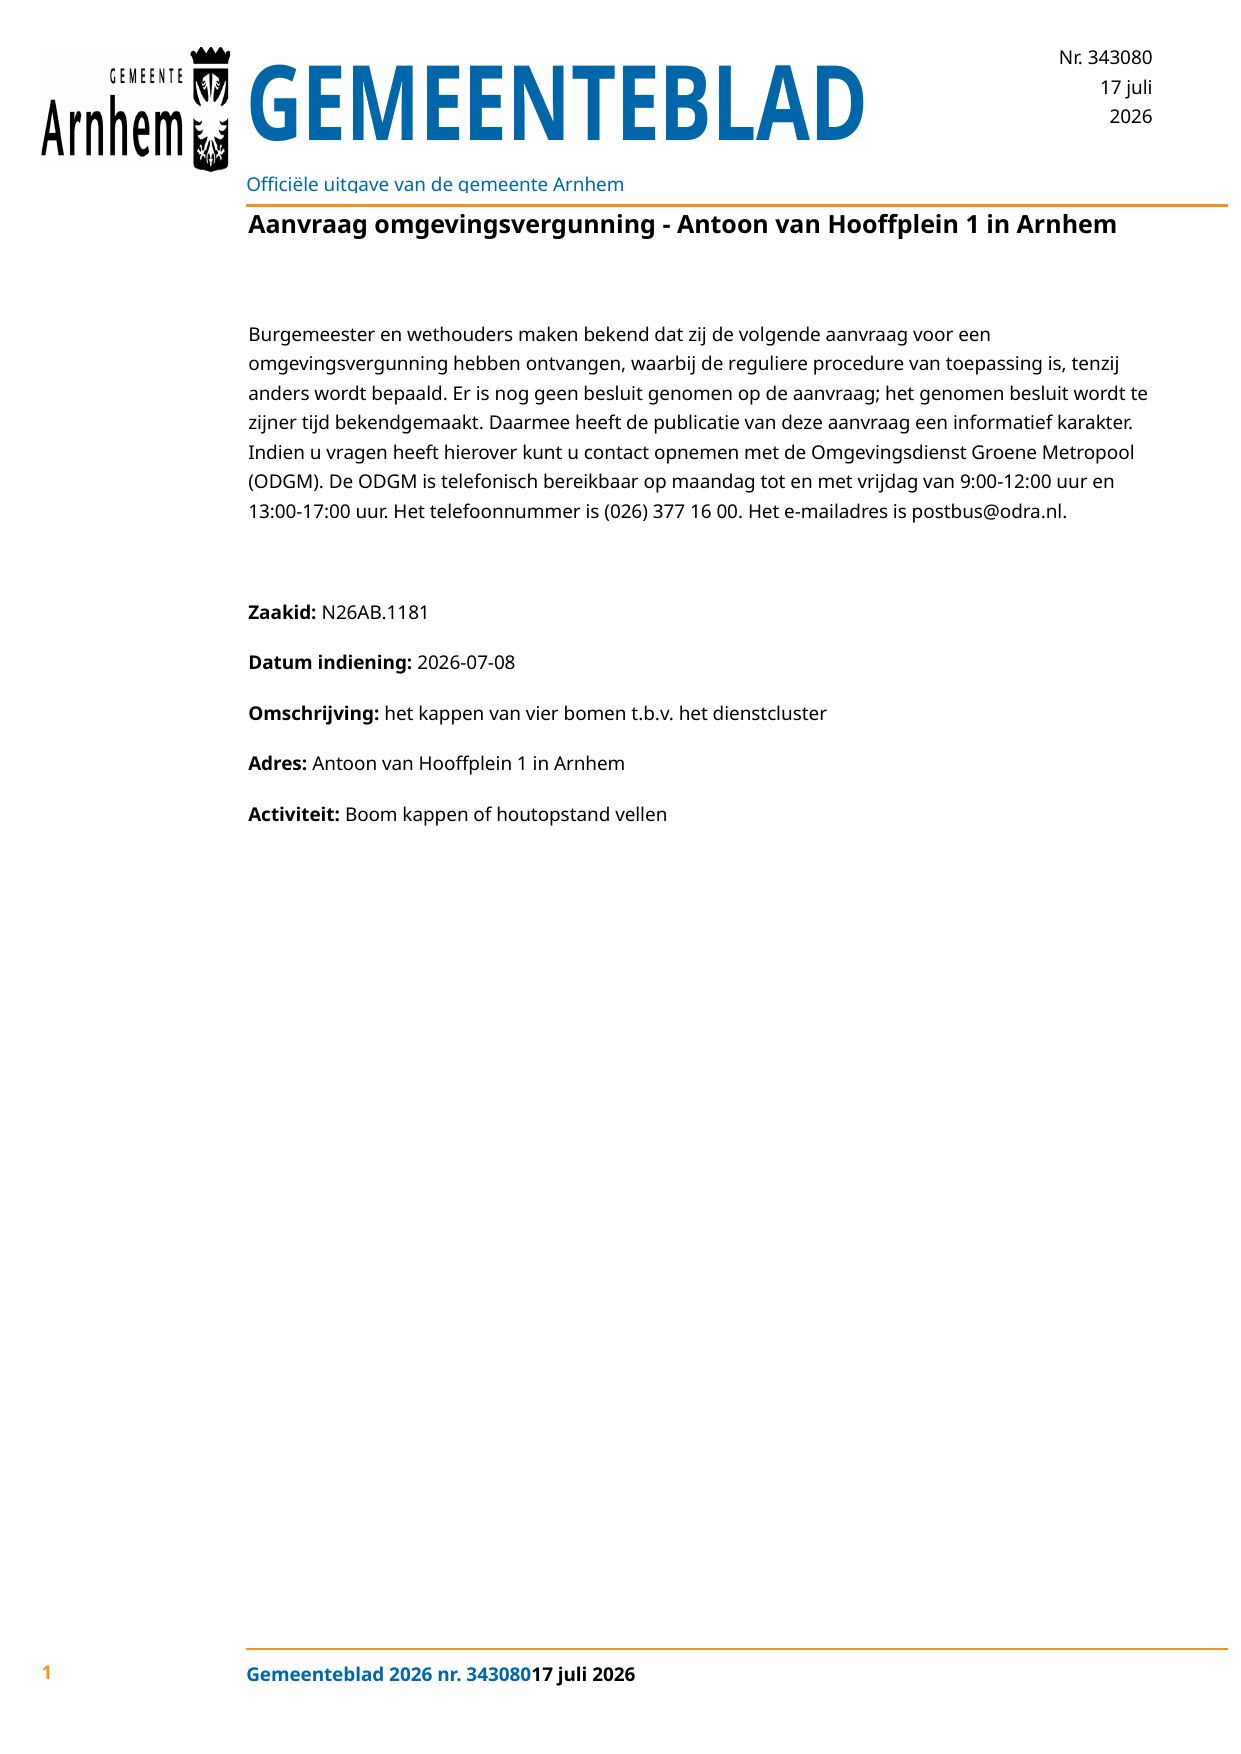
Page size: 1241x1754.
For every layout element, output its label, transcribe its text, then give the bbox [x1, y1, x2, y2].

picture [41, 47, 231, 172]
text Adres: Antoon van Hooffplein 1 in Arnhem [248, 750, 1152, 776]
text Burgemeester en wethouders maken bekend dat zij de volgende aanvraag voor een omgevingsvergunning hebben ontvangen, waarbij de reguliere procedure van toepassing is, tenzij anders wordt bepaald. Er is nog geen besluit genomen op de aanvraag; het genomen besluit wordt te zijner tijd bekendgemaakt. Daarmee heeft de publicatie van deze aanvraag een informatief karakter. Indien u vragen heeft hierover kunt u contact opnemen met de Omgevingsdienst Groene Metropool (ODGM). De ODGM is telefonisch bereikbaar op maandag tot en met vrijdag van 9:00-12:00 uur en 13:00-17:00 uur. Het telefoonnummer is (026) 377 16 00. Het e-mailadres is postbus@odra.nl. [248, 321, 1152, 524]
text Datum indiening: 2026-07-08 [248, 649, 1152, 675]
text Aanvraag omgevingsvergunning - Antoon van Hooffplein 1 in Arnhem [248, 207, 1152, 241]
text Omschrijving: het kappen van vier bomen t.b.v. het dienstcluster [248, 700, 1152, 726]
text Zaakid: N26AB.1181 [248, 599, 1152, 625]
text Activiteit: Boom kappen of houtopstand vellen [248, 801, 1152, 826]
